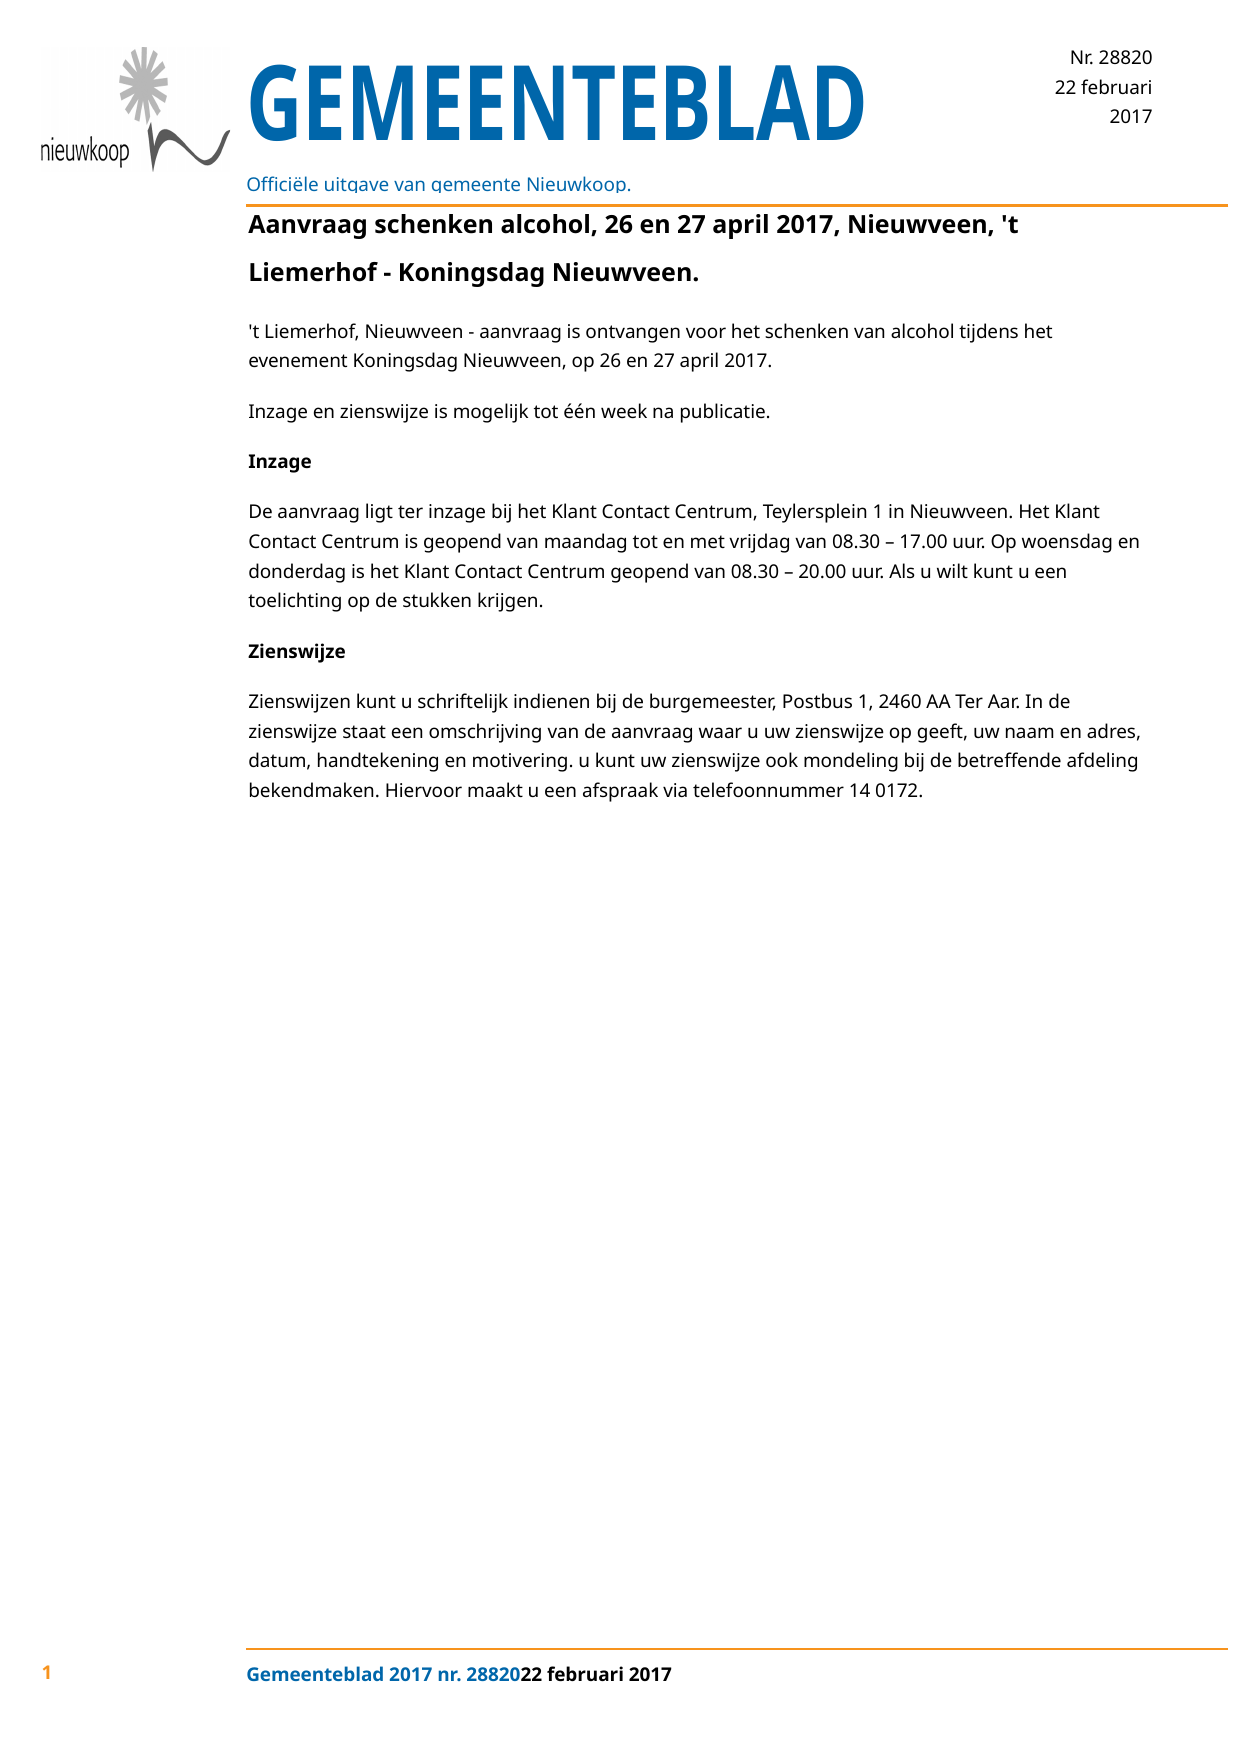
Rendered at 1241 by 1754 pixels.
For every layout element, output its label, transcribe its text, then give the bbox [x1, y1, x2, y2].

picture [41, 47, 231, 172]
text Zienswijzen kunt u schriftelijk indienen bij de burgemeester, Postbus 1, 2460 AA Ter Aar. In de zienswijze staat een omschrijving van de aanvraag waar u uw zienswijze op geeft, uw naam en adres, datum, handtekening en motivering. u kunt uw zienswijze ook mondeling bij de betreffende afdeling bekendmaken. Hiervoor maakt u een afspraak via telefoonnummer 14 0172. [248, 688, 1152, 803]
text Aanvraag schenken alcohol, 26 en 27 april 2017, Nieuwveen, 't Liemerhof - Koningsdag Nieuwveen. [248, 207, 1152, 288]
text Zienswijze [248, 638, 1152, 664]
text 't Liemerhof, Nieuwveen - aanvraag is ontvangen voor het schenken van alcohol tijdens het evenement Koningsdag Nieuwveen, op 26 en 27 april 2017. [248, 318, 1152, 373]
text De aanvraag ligt ter inzage bij het Klant Contact Centrum, Teylersplein 1 in Nieuwveen. Het Klant Contact Centrum is geopend van maandag tot en met vrijdag van 08.30 – 17.00 uur. Op woensdag en donderdag is het Klant Contact Centrum geopend van 08.30 – 20.00 uur. Als u wilt kunt u een toelichting op de stukken krijgen. [248, 499, 1152, 613]
text Inzage [248, 448, 1152, 474]
text Inzage en zienswijze is mogelijk tot één week na publicatie. [248, 398, 1152, 424]
